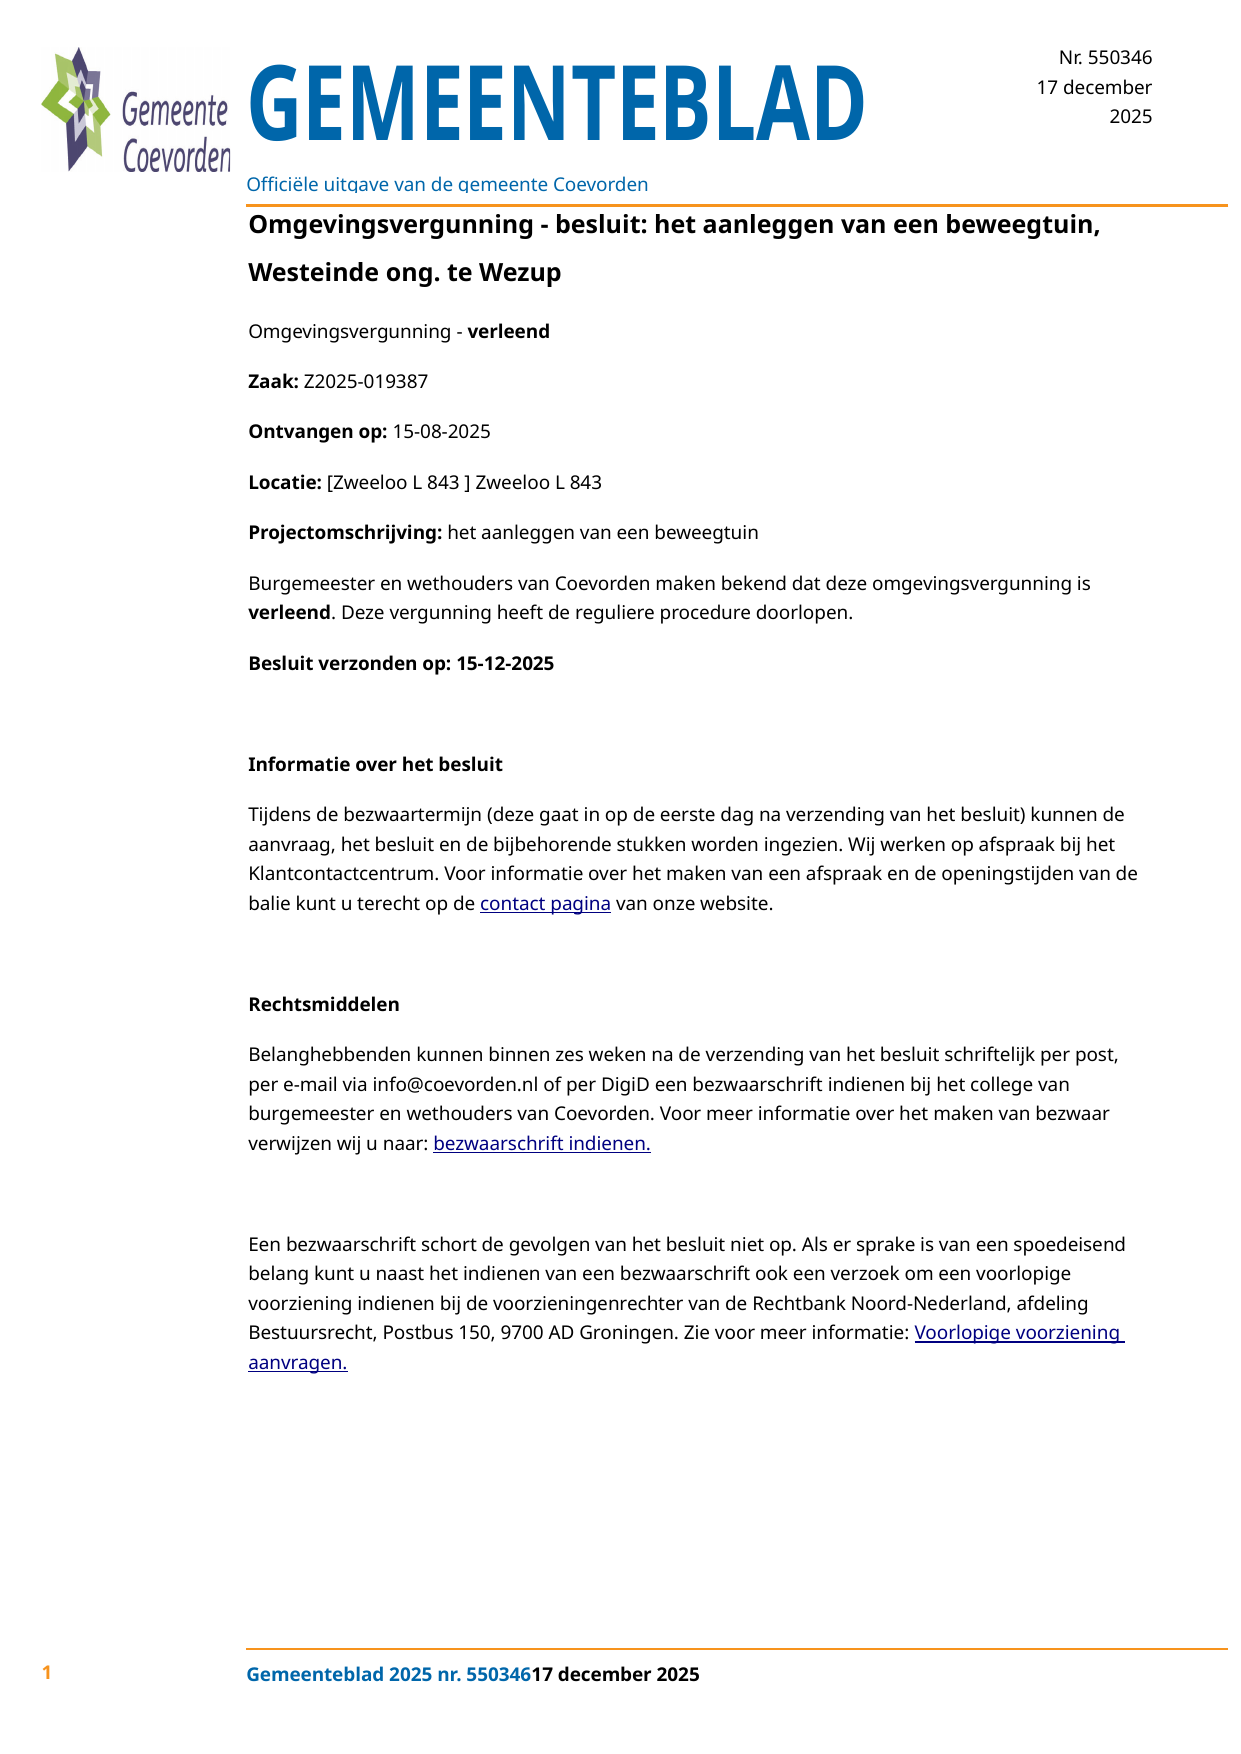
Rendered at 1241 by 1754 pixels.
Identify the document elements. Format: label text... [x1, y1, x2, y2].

picture [41, 47, 231, 172]
text Zaak: Z2025-019387 [248, 368, 1152, 394]
text Belanghebbenden kunnen binnen zes weken na de verzending van het besluit schriftelijk per post, per e-mail via info@coevorden.nl of per DigiD een bezwaarschrift indienen bij het college van burgemeester en wethouders van Coevorden. Voor meer informatie over het maken van bezwaar verwijzen wij u naar: bezwaarschrift indienen. [248, 1041, 1152, 1156]
text Besluit verzonden op: 15-12-2025 [248, 650, 1152, 676]
text Locatie: [Zweeloo L 843 ] Zweeloo L 843 [248, 469, 1152, 495]
text Informatie over het besluit [248, 751, 1152, 777]
text Omgevingsvergunning - besluit: het aanleggen van een beweegtuin, Westeinde ong. te Wezup [248, 207, 1152, 288]
text Burgemeester en wethouders van Coevorden maken bekend dat deze omgevingsvergunning is verleend. Deze vergunning heeft de reguliere procedure doorlopen. [248, 570, 1152, 625]
text Projectomschrijving: het aanleggen van een beweegtuin [248, 519, 1152, 545]
text Omgevingsvergunning - verleend [248, 318, 1152, 344]
text Ontvangen op: 15-08-2025 [248, 419, 1152, 444]
text Een bezwaarschrift schort de gevolgen van het besluit niet op. Als er sprake is van een spoedeisend belang kunt u naast het indienen van een bezwaarschrift ook een verzoek om een voorlopige voorziening indienen bij de voorzieningenrechter van de Rechtbank Noord-Nederland, afdeling Bestuursrecht, Postbus 150, 9700 AD Groningen. Zie voor meer informatie: Voorlopige voorziening aanvragen. [248, 1231, 1152, 1375]
text Tijdens de bezwaartermijn (deze gaat in op de eerste dag na verzending van het besluit) kunnen de aanvraag, het besluit en de bijbehorende stukken worden ingezien. Wij werken op afspraak bij het Klantcontactcentrum. Voor informatie over het maken van een afspraak en de openingstijden van de balie kunt u terecht op de contact pagina van onze website. [248, 801, 1152, 916]
text Rechtsmiddelen [248, 991, 1152, 1017]
